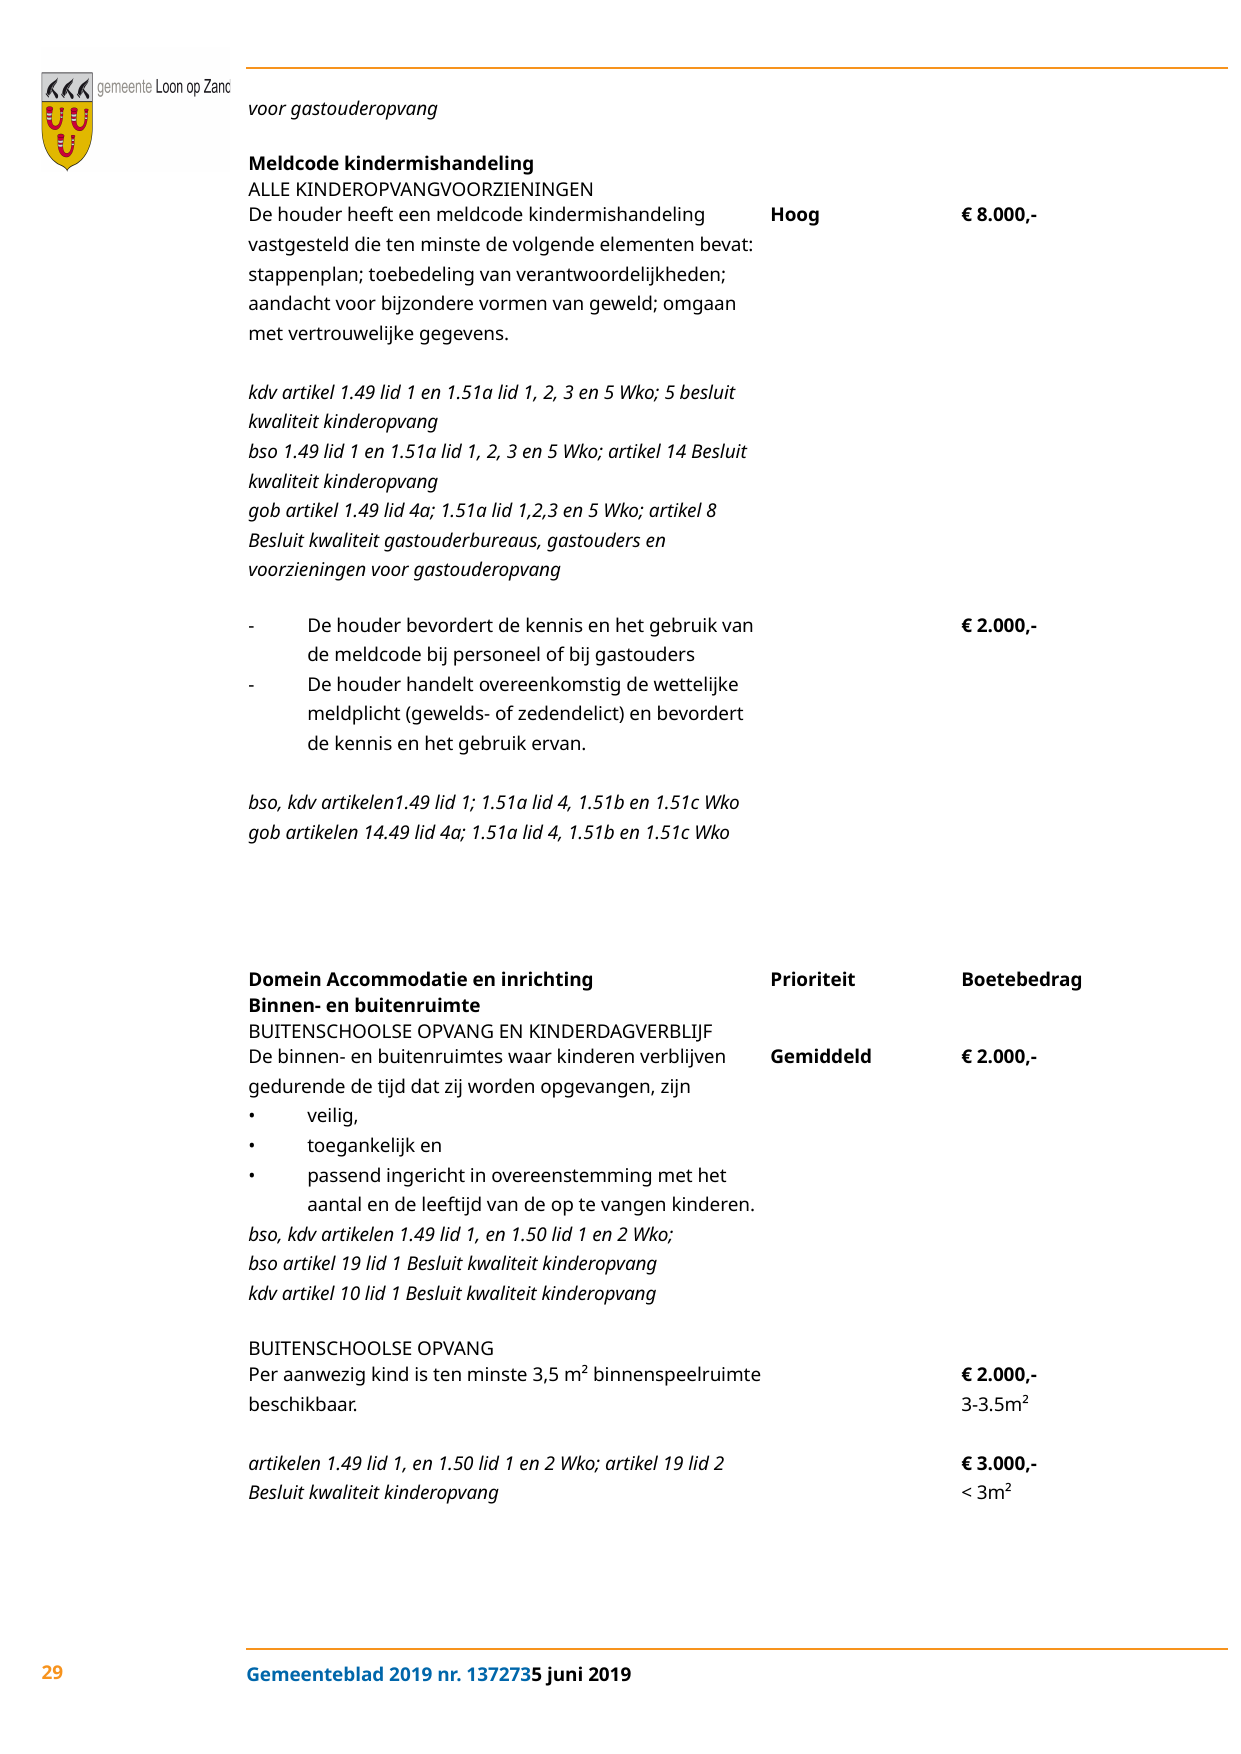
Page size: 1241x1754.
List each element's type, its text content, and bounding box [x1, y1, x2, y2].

table_cell € 2.000,- [961, 1044, 1152, 1336]
table_cell Hoog [770, 202, 961, 874]
picture [41, 47, 231, 172]
table_cell BUITENSCHOOLSE OPVANG EN KINDERDAGVERBLIJF [248, 1018, 1152, 1043]
table_header Domein Accommodatie en inrichting [248, 966, 770, 992]
table_header Prioriteit [770, 966, 961, 992]
table_cell Binnen- en buitenruimte [248, 992, 1152, 1018]
table_header Boetebedrag [961, 966, 1152, 992]
table_cell € 2.000,- 3-3.5m² € 3.000,- < 3m² [961, 1361, 1152, 1535]
table_cell voor gastouderopvang [248, 95, 770, 150]
table_cell [770, 1361, 961, 1535]
table_cell Per aanwezig kind is ten minste 3,5 m² binnenspeelruimte beschikbaar. artikelen 1.49 lid 1, en 1.50 lid 1 en 2 Wko; artikel 19 lid 2 Besluit kwaliteit kinderopvang [248, 1361, 770, 1535]
table_cell € 2.000,- [961, 612, 1152, 874]
table_cell € 8.000,- [961, 202, 1152, 612]
table_cell Meldcode kindermishandeling [248, 150, 1152, 176]
table_cell ALLE KINDEROPVANGVOORZIENINGEN [248, 176, 1152, 202]
table_cell De houder heeft een meldcode kindermishandeling vastgesteld die ten minste de volgende elementen bevat: stappenplan; toebedeling van verantwoordelijkheden; aandacht voor bijzondere vormen van geweld; omgaan met vertrouwelijke gegevens. kdv artikel 1.49 lid 1 en 1.51a lid 1, 2, 3 en 5 Wko; 5 besluit kwaliteit kinderopvang bso 1.49 lid 1 en 1.51a lid 1, 2, 3 en 5 Wko; artikel 14 Besluit kwaliteit kinderopvang gob artikel 1.49 lid 4a; 1.51a lid 1,2,3 en 5 Wko; artikel 8 Besluit kwaliteit gastouderbureaus, gastouders en voorzieningen voor gastouderopvang [248, 202, 770, 612]
table_cell De binnen- en buitenruimtes waar kinderen verblijven gedurende de tijd dat zij worden opgevangen, zijn veilig, toegankelijk en passend ingericht in overeenstemming met het aantal en de leeftijd van de op te vangen kinderen. bso, kdv artikelen 1.49 lid 1, en 1.50 lid 1 en 2 Wko; bso artikel 19 lid 1 Besluit kwaliteit kinderopvang kdv artikel 10 lid 1 Besluit kwaliteit kinderopvang [248, 1044, 770, 1336]
table_cell [961, 95, 1152, 150]
table_cell De houder bevordert de kennis en het gebruik van de meldcode bij personeel of bij gastouders De houder handelt overeenkomstig de wettelijke meldplicht (gewelds- of zedendelict) en bevordert de kennis en het gebruik ervan. bso, kdv artikelen1.49 lid 1; 1.51a lid 4, 1.51b en 1.51c Wko gob artikelen 14.49 lid 4a; 1.51a lid 4, 1.51b en 1.51c Wko [248, 612, 770, 874]
table_cell [770, 95, 961, 150]
table_cell BUITENSCHOOLSE OPVANG [248, 1336, 1152, 1361]
table_cell Gemiddeld [770, 1044, 961, 1336]
